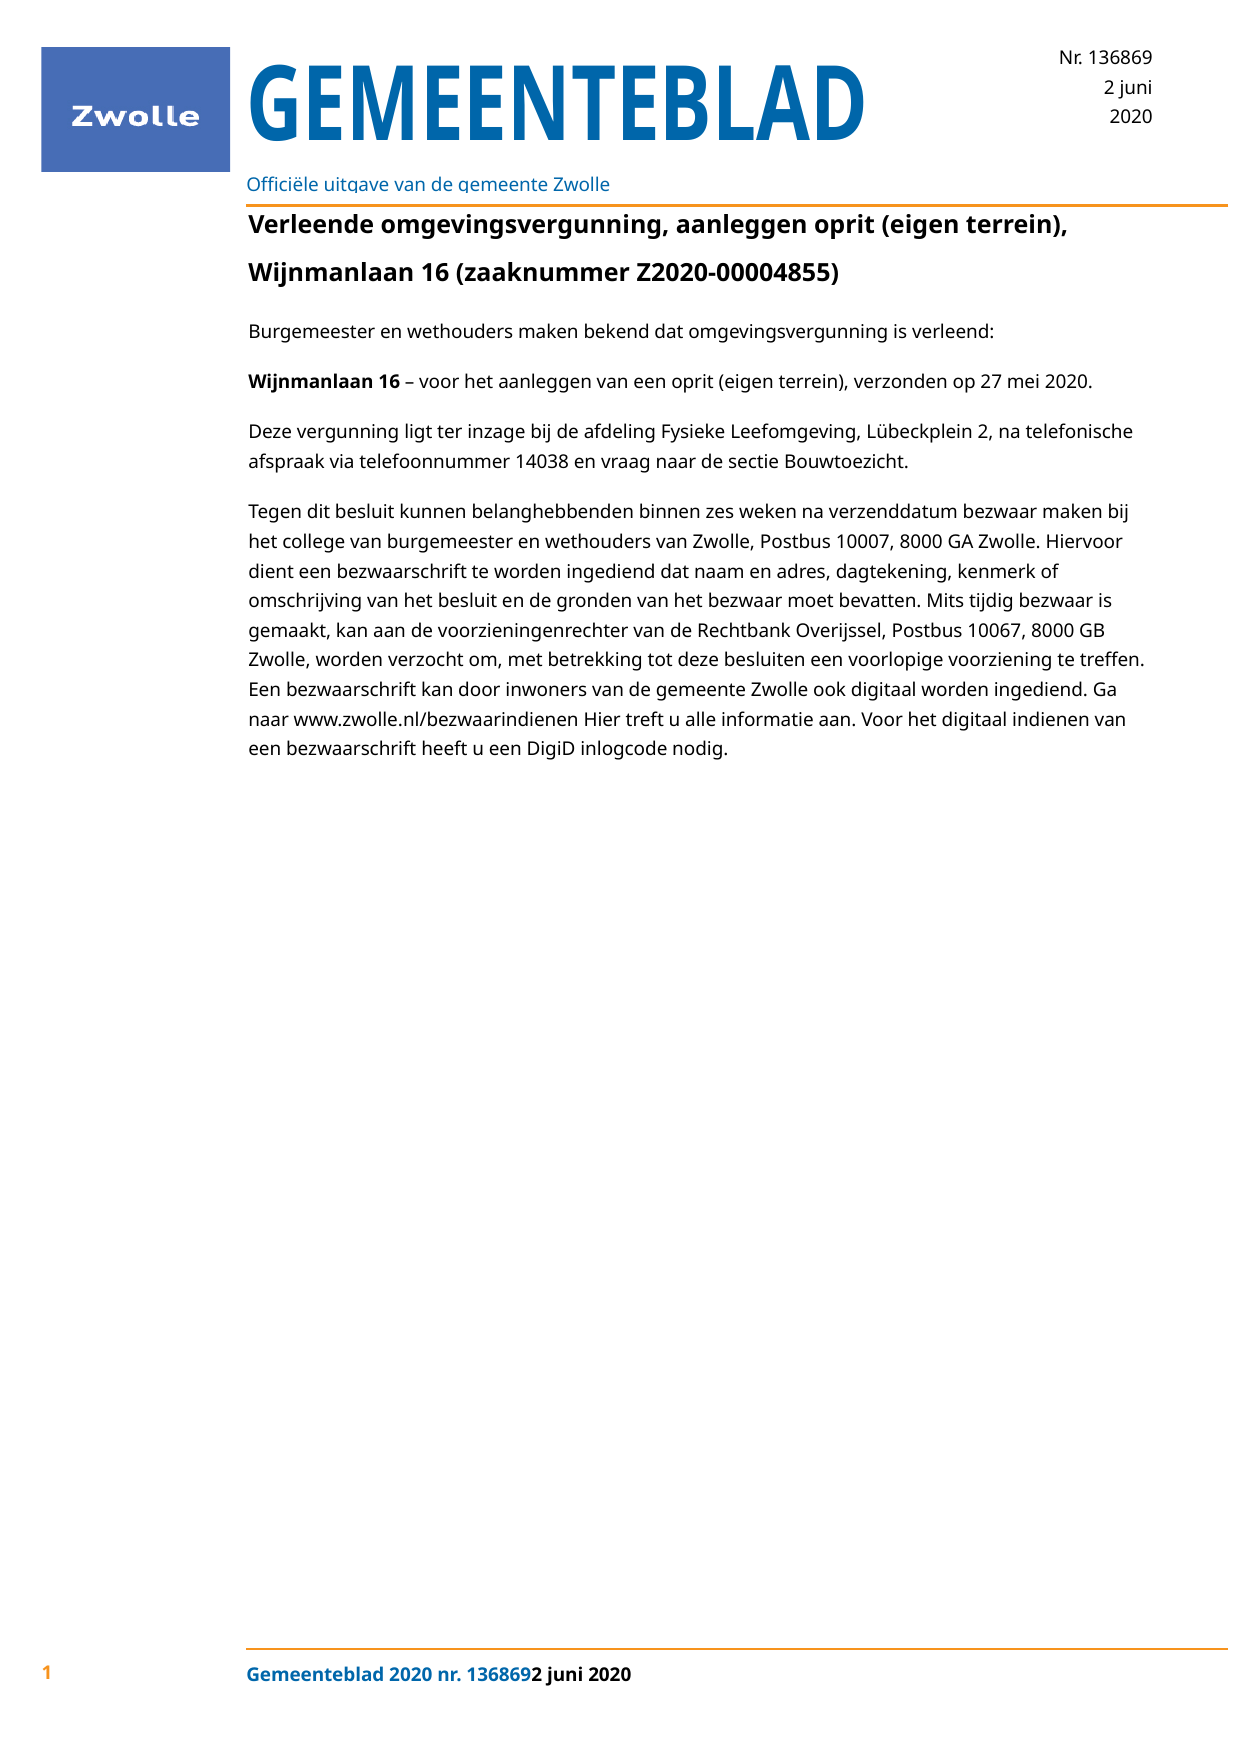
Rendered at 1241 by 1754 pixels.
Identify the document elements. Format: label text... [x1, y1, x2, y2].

text Tegen dit besluit kunnen belanghebbenden binnen zes weken na verzenddatum bezwaar maken bij het college van burgemeester en wethouders van Zwolle, Postbus 10007, 8000 GA Zwolle. Hiervoor dient een bezwaarschrift te worden ingediend dat naam en adres, dagtekening, kenmerk of omschrijving van het besluit en de gronden van het bezwaar moet bevatten. Mits tijdig bezwaar is gemaakt, kan aan de voorzieningenrechter van de Rechtbank Overijssel, Postbus 10067, 8000 GB Zwolle, worden verzocht om, met betrekking tot deze besluiten een voorlopige voorziening te treffen. Een bezwaarschrift kan door inwoners van de gemeente Zwolle ook digitaal worden ingediend. Ga naar www.zwolle.nl/bezwaarindienen Hier treft u alle informatie aan. Voor het digitaal indienen van een bezwaarschrift heeft u een DigiD inlogcode nodig. [248, 499, 1152, 761]
text Verleende omgevingsvergunning, aanleggen oprit (eigen terrein), Wijnmanlaan 16 (zaaknummer Z2020-00004855) [248, 207, 1152, 288]
text Wijnmanlaan 16 – voor het aanleggen van een oprit (eigen terrein), verzonden op 27 mei 2020. [248, 368, 1152, 394]
text Deze vergunning ligt ter inzage bij de afdeling Fysieke Leefomgeving, Lübeckplein 2, na telefonische afspraak via telefoonnummer 14038 en vraag naar de sectie Bouwtoezicht. [248, 419, 1152, 474]
text Burgemeester en wethouders maken bekend dat omgevingsvergunning is verleend: [248, 318, 1152, 344]
picture [41, 47, 231, 172]
